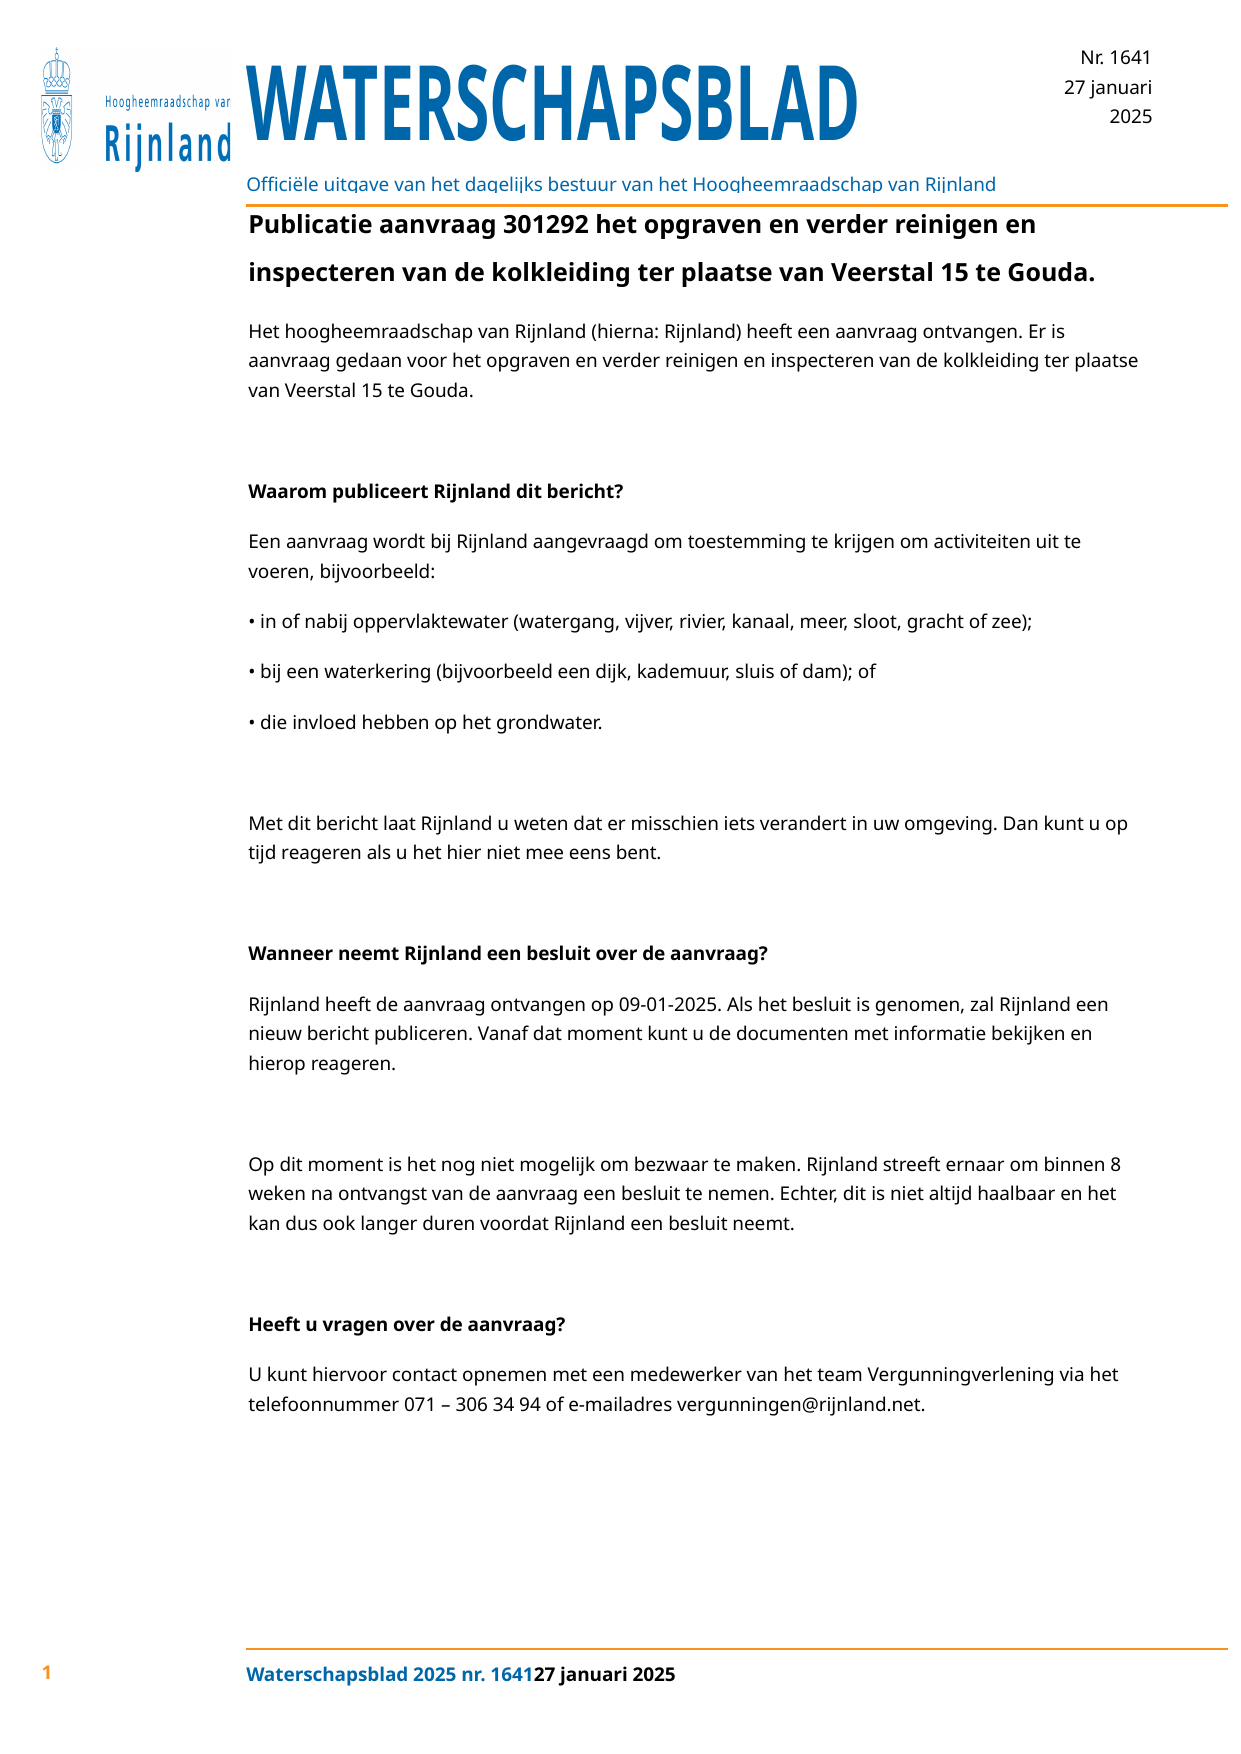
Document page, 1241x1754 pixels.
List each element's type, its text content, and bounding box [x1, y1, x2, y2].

text Rijnland heeft de aanvraag ontvangen op 09-01-2025. Als het besluit is genomen, zal Rijnland een nieuw bericht publiceren. Vanaf dat moment kunt u de documenten met informatie bekijken en hierop reageren. [248, 991, 1152, 1076]
text Publicatie aanvraag 301292 het opgraven en verder reinigen en inspecteren van de kolkleiding ter plaatse van Veerstal 15 te Gouda. [248, 207, 1152, 288]
text • die invloed hebben op het grondwater. [248, 709, 1152, 735]
text Waarom publiceert Rijnland dit bericht? [248, 478, 1152, 504]
text U kunt hiervoor contact opnemen met een medewerker van het team Vergunningverlening via het telefoonnummer 071 – 306 34 94 of e-mailadres vergunningen@rijnland.net. [248, 1361, 1152, 1417]
picture [41, 47, 231, 172]
text Op dit moment is het nog niet mogelijk om bezwaar te maken. Rijnland streeft ernaar om binnen 8 weken na ontvangst van de aanvraag een besluit te nemen. Echter, dit is niet altijd haalbaar en het kan dus ook langer duren voordat Rijnland een besluit neemt. [248, 1151, 1152, 1236]
text Met dit bericht laat Rijnland u weten dat er misschien iets verandert in uw omgeving. Dan kunt u op tijd reageren als u het hier niet mee eens bent. [248, 810, 1152, 865]
text • bij een waterkering (bijvoorbeeld een dijk, kademuur, sluis of dam); of [248, 659, 1152, 684]
text Wanneer neemt Rijnland een besluit over de aanvraag? [248, 940, 1152, 966]
text • in of nabij oppervlaktewater (watergang, vijver, rivier, kanaal, meer, sloot, gracht of zee); [248, 608, 1152, 634]
text Heeft u vragen over de aanvraag? [248, 1311, 1152, 1337]
text Een aanvraag wordt bij Rijnland aangevraagd om toestemming te krijgen om activiteiten uit te voeren, bijvoorbeeld: [248, 528, 1152, 584]
text Het hoogheemraadschap van Rijnland (hierna: Rijnland) heeft een aanvraag ontvangen. Er is aanvraag gedaan voor het opgraven en verder reinigen en inspecteren van de kolkleiding ter plaatse van Veerstal 15 te Gouda. [248, 318, 1152, 403]
